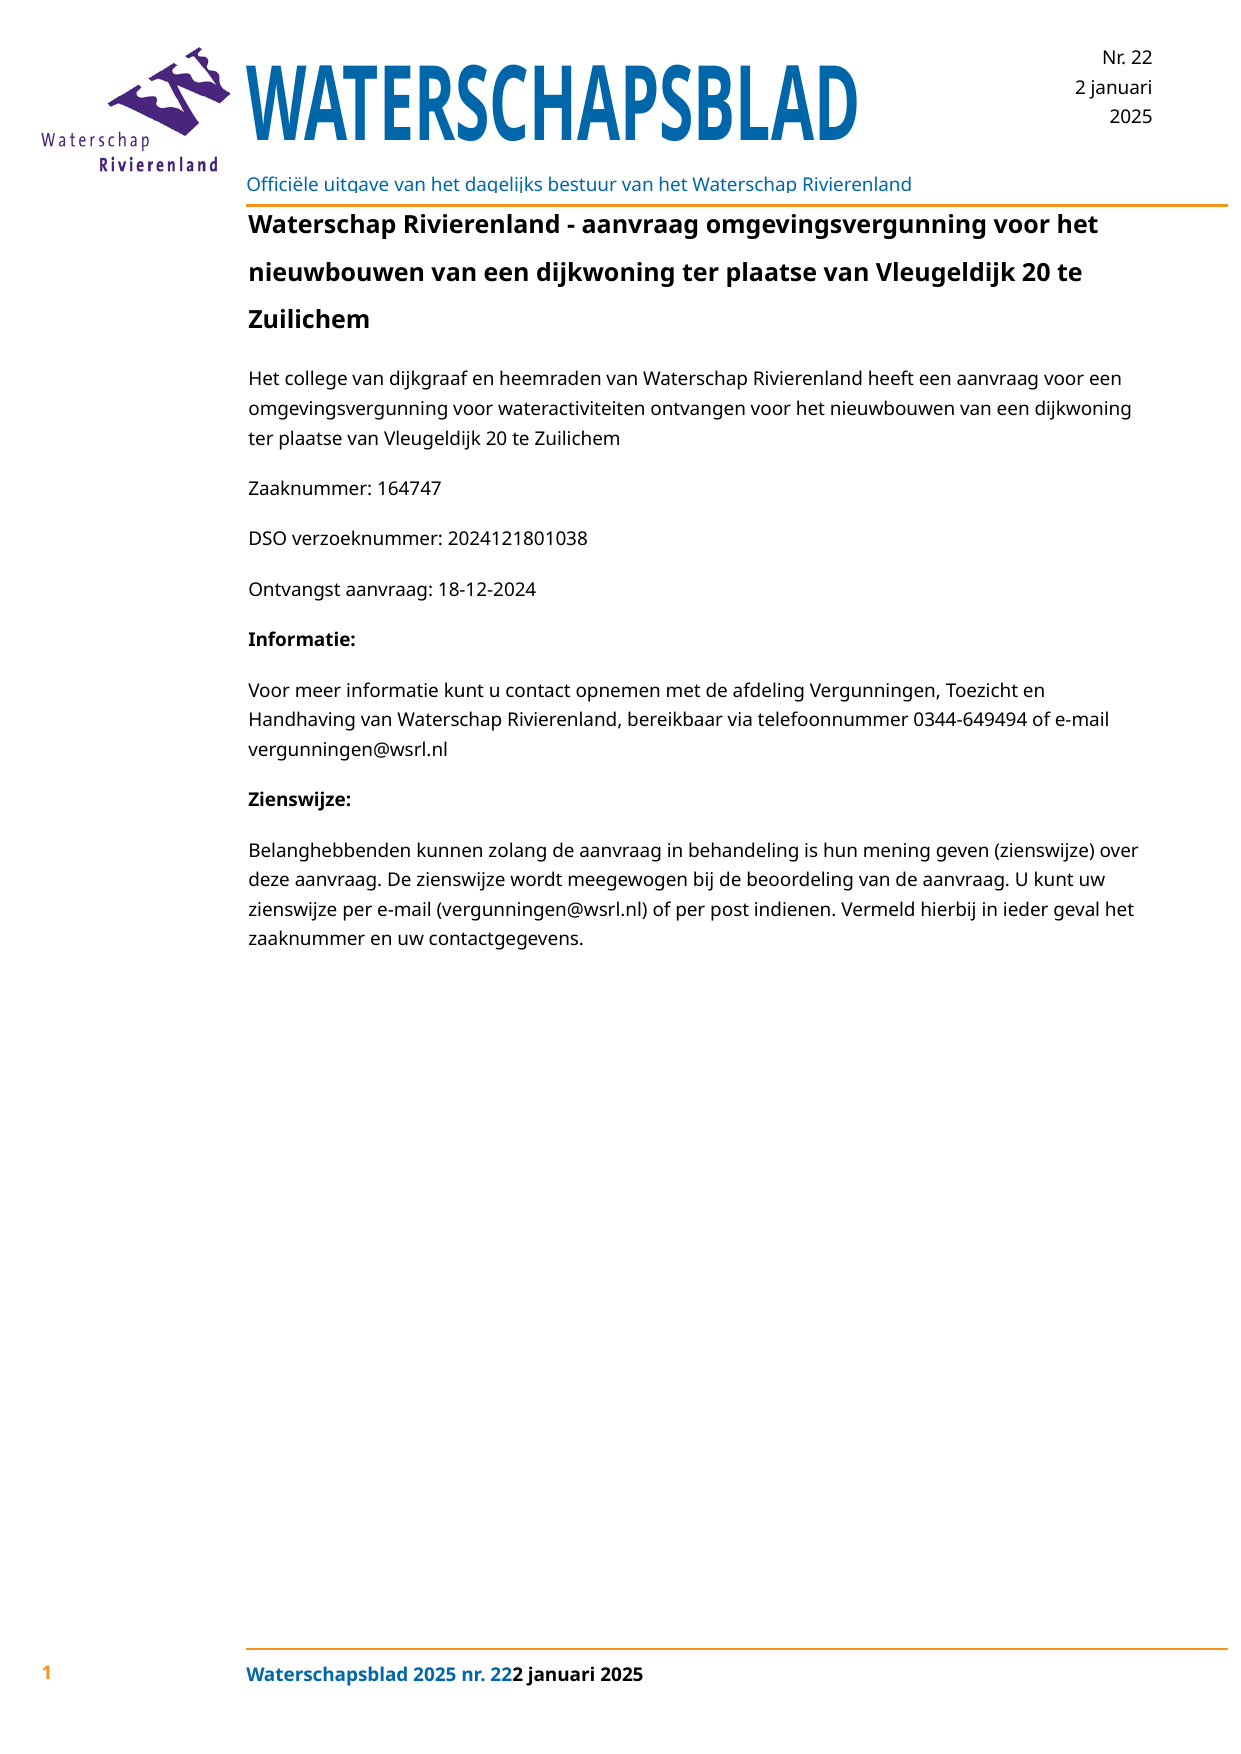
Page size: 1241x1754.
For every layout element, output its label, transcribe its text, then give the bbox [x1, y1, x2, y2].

text Informatie: [248, 626, 1152, 652]
text Zienswijze: [248, 786, 1152, 812]
text DSO verzoeknummer: 2024121801038 [248, 526, 1152, 551]
text Ontvangst aanvraag: 18-12-2024 [248, 576, 1152, 602]
text Zaaknummer: 164747 [248, 475, 1152, 501]
picture [41, 47, 231, 172]
text Waterschap Rivierenland - aanvraag omgevingsvergunning voor het nieuwbouwen van een dijkwoning ter plaatse van Vleugeldijk 20 te Zuilichem [248, 207, 1152, 336]
text Het college van dijkgraaf en heemraden van Waterschap Rivierenland heeft een aanvraag voor een omgevingsvergunning voor wateractiviteiten ontvangen voor het nieuwbouwen van een dijkwoning ter plaatse van Vleugeldijk 20 te Zuilichem [248, 366, 1152, 450]
text Voor meer informatie kunt u contact opnemen met de afdeling Vergunningen, Toezicht en Handhaving van Waterschap Rivierenland, bereikbaar via telefoonnummer 0344-649494 of e-mail vergunningen@wsrl.nl [248, 677, 1152, 762]
text Belanghebbenden kunnen zolang de aanvraag in behandeling is hun mening geven (zienswijze) over deze aanvraag. De zienswijze wordt meegewogen bij de beoordeling van de aanvraag. U kunt uw zienswijze per e-mail (vergunningen@wsrl.nl) of per post indienen. Vermeld hierbij in ieder geval het zaaknummer en uw contactgegevens. [248, 837, 1152, 951]
